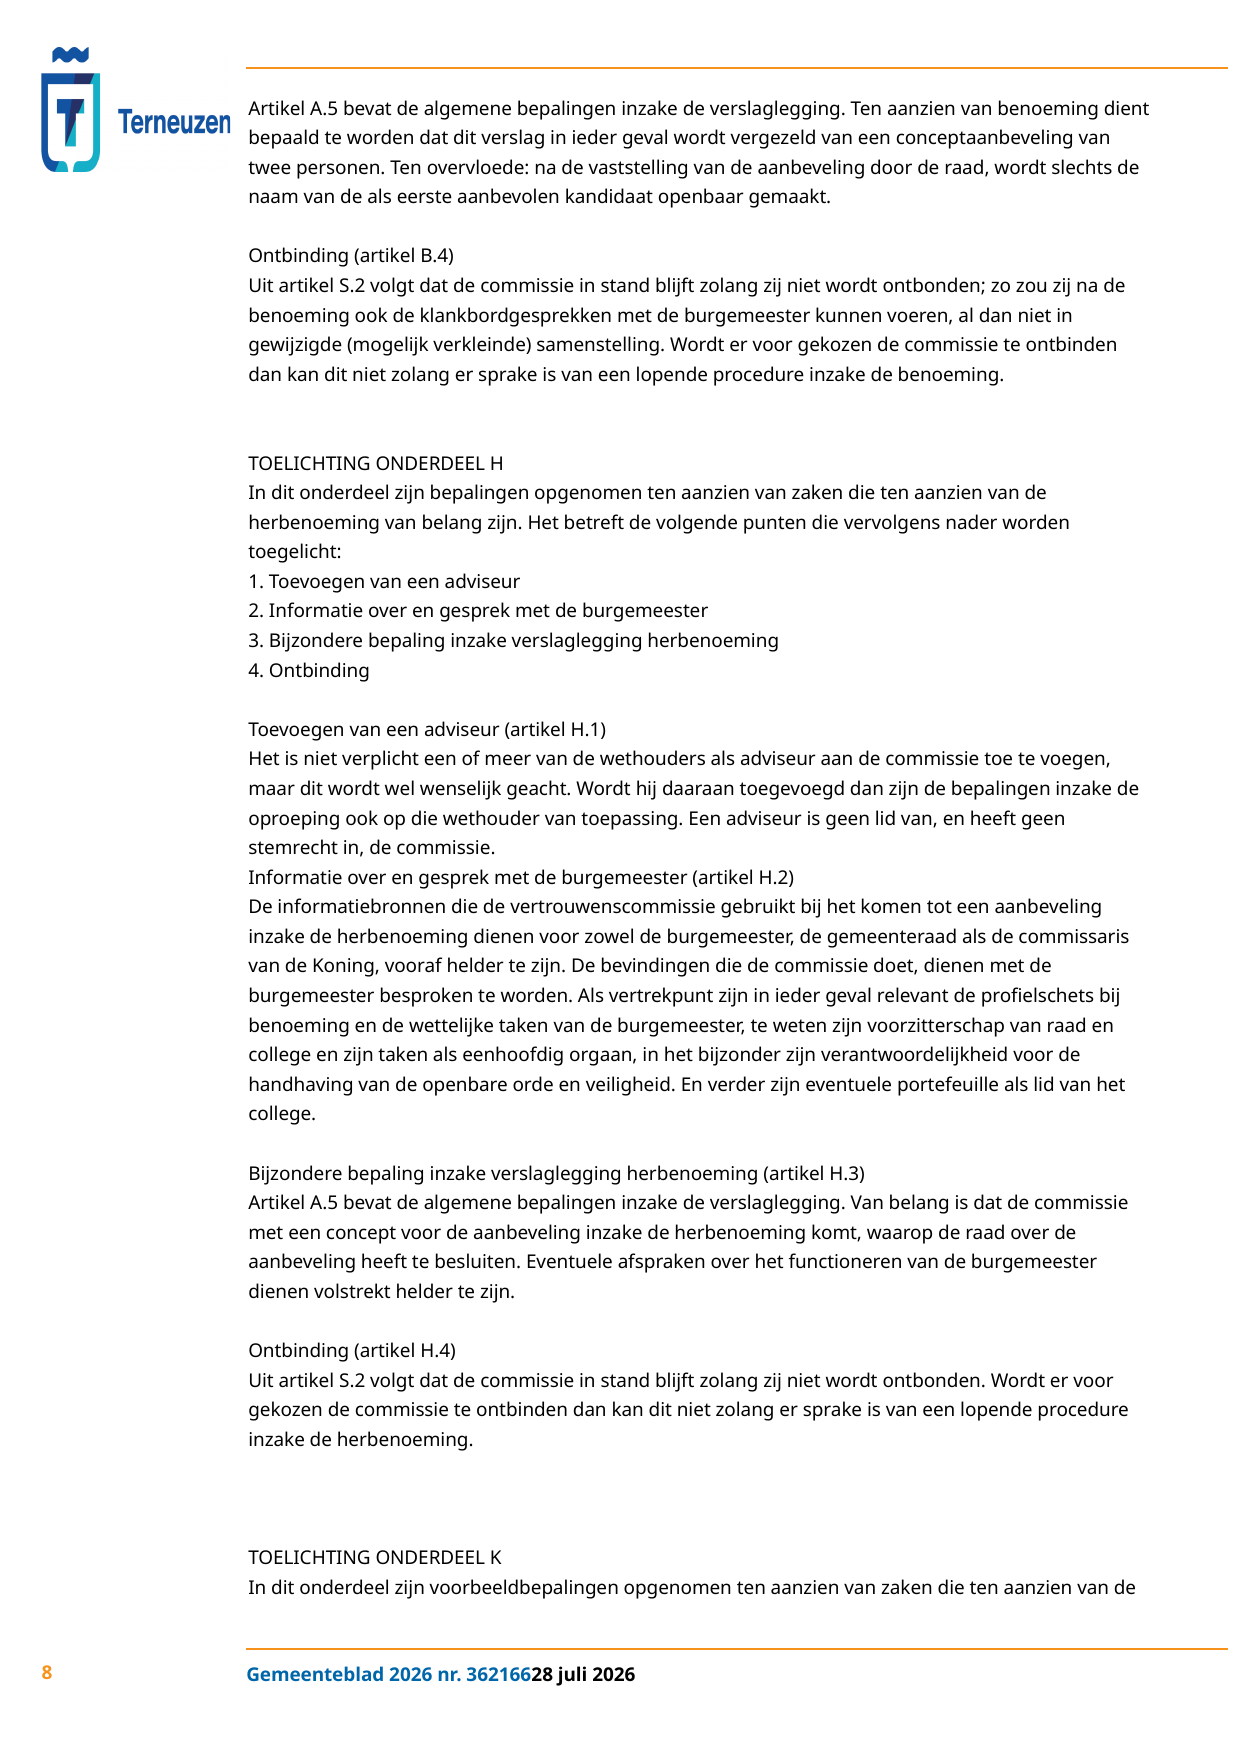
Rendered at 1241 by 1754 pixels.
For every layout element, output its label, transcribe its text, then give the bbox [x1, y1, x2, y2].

text Uit artikel S.2 volgt dat de commissie in stand blijft zolang zij niet wordt ontbonden; zo zou zij na de benoeming ook de klankbordgesprekken met de burgemeester kunnen voeren, al dan niet in gewijzigde (mogelijk verkleinde) samenstelling. Wordt er voor gekozen de commissie te ontbinden dan kan dit niet zolang er sprake is van een lopende procedure inzake de benoeming. [248, 272, 1152, 387]
text De informatiebronnen die de vertrouwenscommissie gebruikt bij het komen tot een aanbeveling inzake de herbenoeming dienen voor zowel de burgemeester, de gemeenteraad als de commissaris van de Koning, vooraf helder te zijn. De bevindingen die de commissie doet, dienen met de burgemeester besproken te worden. Als vertrekpunt zijn in ieder geval relevant de profielschets bij benoeming en de wettelijke taken van de burgemeester, te weten zijn voorzitterschap van raad en college en zijn taken als eenhoofdig orgaan, in het bijzonder zijn verantwoordelijkheid voor de handhaving van de openbare orde en veiligheid. En verder zijn eventuele portefeuille als lid van het college. [248, 893, 1152, 1126]
text In dit onderdeel zijn voorbeeldbepalingen opgenomen ten aanzien van zaken die ten aanzien van de [248, 1574, 1152, 1600]
text 3. Bijzondere bepaling inzake verslaglegging herbenoeming [248, 627, 1152, 653]
text Ontbinding (artikel B.4) [248, 243, 1152, 268]
text TOELICHTING ONDERDEEL K [248, 1544, 1152, 1570]
text Bijzondere bepaling inzake verslaglegging herbenoeming (artikel H.3) [248, 1160, 1152, 1186]
text Toevoegen van een adviseur (artikel H.1) [248, 716, 1152, 742]
text TOELICHTING ONDERDEEL H [248, 450, 1152, 476]
text Artikel A.5 bevat de algemene bepalingen inzake de verslaglegging. Ten aanzien van benoeming dient bepaald te worden dat dit verslag in ieder geval wordt vergezeld van een conceptaanbeveling van twee personen. Ten overvloede: na de vaststelling van de aanbeveling door de raad, wordt slechts de naam van de als eerste aanbevolen kandidaat openbaar gemaakt. [248, 95, 1152, 209]
text Uit artikel S.2 volgt dat de commissie in stand blijft zolang zij niet wordt ontbonden. Wordt er voor gekozen de commissie te ontbinden dan kan dit niet zolang er sprake is van een lopende procedure inzake de herbenoeming. [248, 1367, 1152, 1452]
text 4. Ontbinding [248, 657, 1152, 683]
text Ontbinding (artikel H.4) [248, 1337, 1152, 1363]
text Het is niet verplicht een of meer van de wethouders als adviseur aan de commissie toe te voegen, maar dit wordt wel wenselijk geacht. Wordt hij daaraan toegevoegd dan zijn de bepalingen inzake de oproeping ook op die wethouder van toepassing. Een adviseur is geen lid van, en heeft geen stemrecht in, de commissie. [248, 746, 1152, 860]
text Artikel A.5 bevat de algemene bepalingen inzake de verslaglegging. Van belang is dat de commissie met een concept voor de aanbeveling inzake de herbenoeming komt, waarop de raad over de aanbeveling heeft te besluiten. Eventuele afspraken over het functioneren van de burgemeester dienen volstrekt helder te zijn. [248, 1189, 1152, 1304]
text 2. Informatie over en gesprek met de burgemeester [248, 598, 1152, 623]
picture [41, 47, 231, 172]
text 1. Toevoegen van een adviseur [248, 568, 1152, 594]
text Informatie over en gesprek met de burgemeester (artikel H.2) [248, 864, 1152, 890]
text In dit onderdeel zijn bepalingen opgenomen ten aanzien van zaken die ten aanzien van de herbenoeming van belang zijn. Het betreft de volgende punten die vervolgens nader worden toegelicht: [248, 479, 1152, 564]
